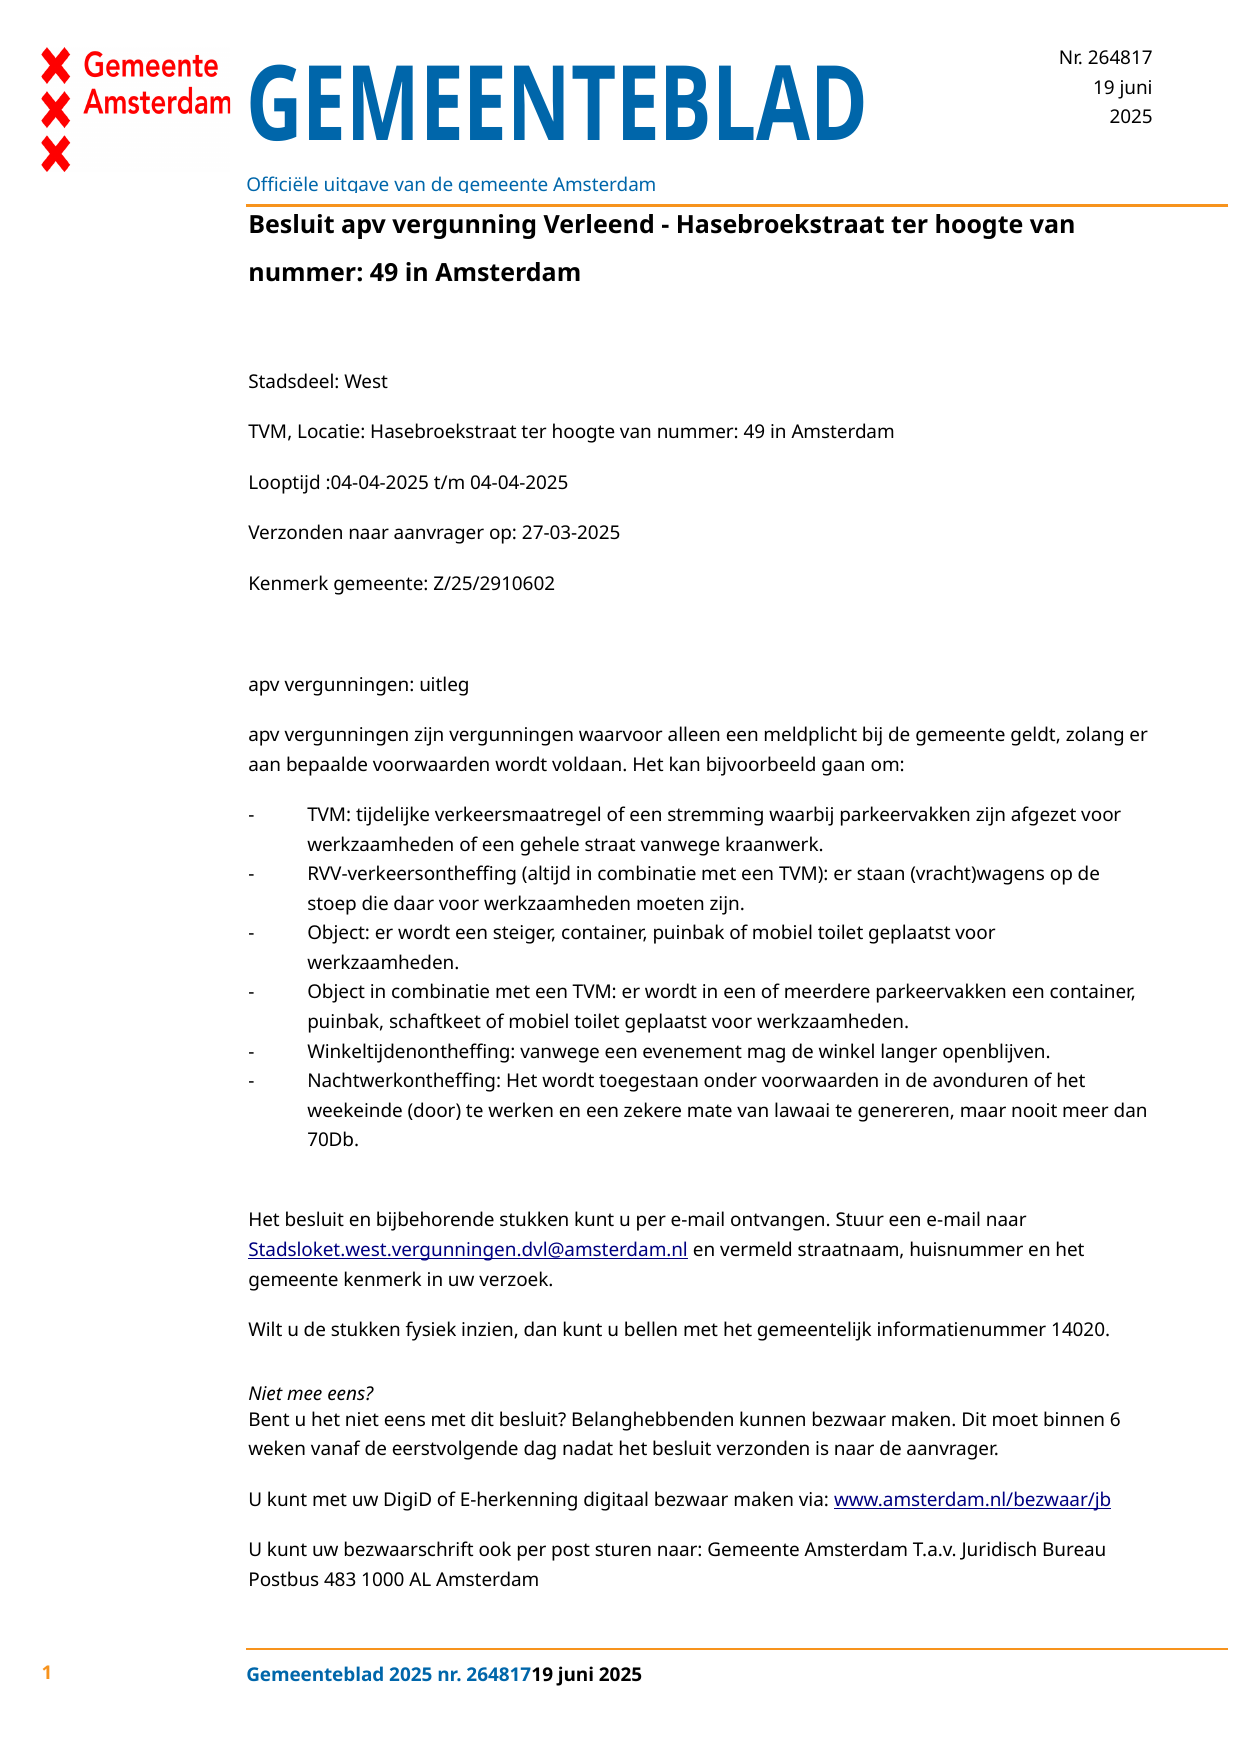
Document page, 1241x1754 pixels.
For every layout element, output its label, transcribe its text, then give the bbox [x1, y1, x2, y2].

text Niet mee eens? [248, 1380, 1152, 1406]
text Verzonden naar aanvrager op: 27-03-2025 [248, 519, 1152, 545]
list Object in combinatie met een TVM: er wordt in een of meerdere parkeervakken een container, puinbak, schaftkeet of mobiel toilet geplaatst voor werkzaamheden. [248, 979, 1152, 1034]
text Wilt u de stukken fysiek inzien, dan kunt u bellen met het gemeentelijk informatienummer 14020. [248, 1316, 1152, 1342]
list TVM: tijdelijke verkeersmaatregel of een stremming waarbij parkeervakken zijn afgezet voor werkzaamheden of een gehele straat vanwege kraanwerk. [248, 801, 1152, 857]
text TVM, Locatie: Hasebroekstraat ter hoogte van nummer: 49 in Amsterdam [248, 419, 1152, 444]
text Besluit apv vergunning Verleend - Hasebroekstraat ter hoogte van nummer: 49 in Amsterdam [248, 207, 1152, 288]
text apv vergunningen: uitleg [248, 671, 1152, 697]
list Object: er wordt een steiger, container, puinbak of mobiel toilet geplaatst voor werkzaamheden. [248, 919, 1152, 975]
list RVV-verkeersontheffing (altijd in combinatie met een TVM): er staan (vracht)wagens op de stoep die daar voor werkzaamheden moeten zijn. [248, 860, 1152, 916]
text Looptijd :04-04-2025 t/m 04-04-2025 [248, 469, 1152, 495]
text apv vergunningen zijn vergunningen waarvoor alleen een meldplicht bij de gemeente geldt, zolang er aan bepaalde voorwaarden wordt voldaan. Het kan bijvoorbeeld gaan om: [248, 721, 1152, 777]
text Stadsdeel: West [248, 368, 1152, 394]
picture [41, 47, 231, 172]
text Bent u het niet eens met dit besluit? Belanghebbenden kunnen bezwaar maken. Dit moet binnen 6 weken vanaf de eerstvolgende dag nadat het besluit verzonden is naar de aanvrager. [248, 1406, 1152, 1461]
text Kenmerk gemeente: Z/25/2910602 [248, 570, 1152, 596]
text U kunt uw bezwaarschrift ook per post sturen naar: Gemeente Amsterdam T.a.v. Juridisch Bureau Postbus 483 1000 AL Amsterdam [248, 1536, 1152, 1592]
text Het besluit en bijbehorende stukken kunt u per e-mail ontvangen. Stuur een e-mail naar Stadsloket.west.vergunningen.dvl@amsterdam.nl en vermeld straatnaam, huisnummer en het gemeente kenmerk in uw verzoek. [248, 1207, 1152, 1292]
text U kunt met uw DigiD of E-herkenning digitaal bezwaar maken via: www.amsterdam.nl/bezwaar/jb [248, 1486, 1152, 1512]
list Nachtwerkontheffing: Het wordt toegestaan onder voorwaarden in de avonduren of het weekeinde (door) te werken en een zekere mate van lawaai te genereren, maar nooit meer dan 70Db. [248, 1067, 1152, 1152]
list Winkeltijdenontheffing: vanwege een evenement mag de winkel langer openblijven. [248, 1038, 1152, 1064]
